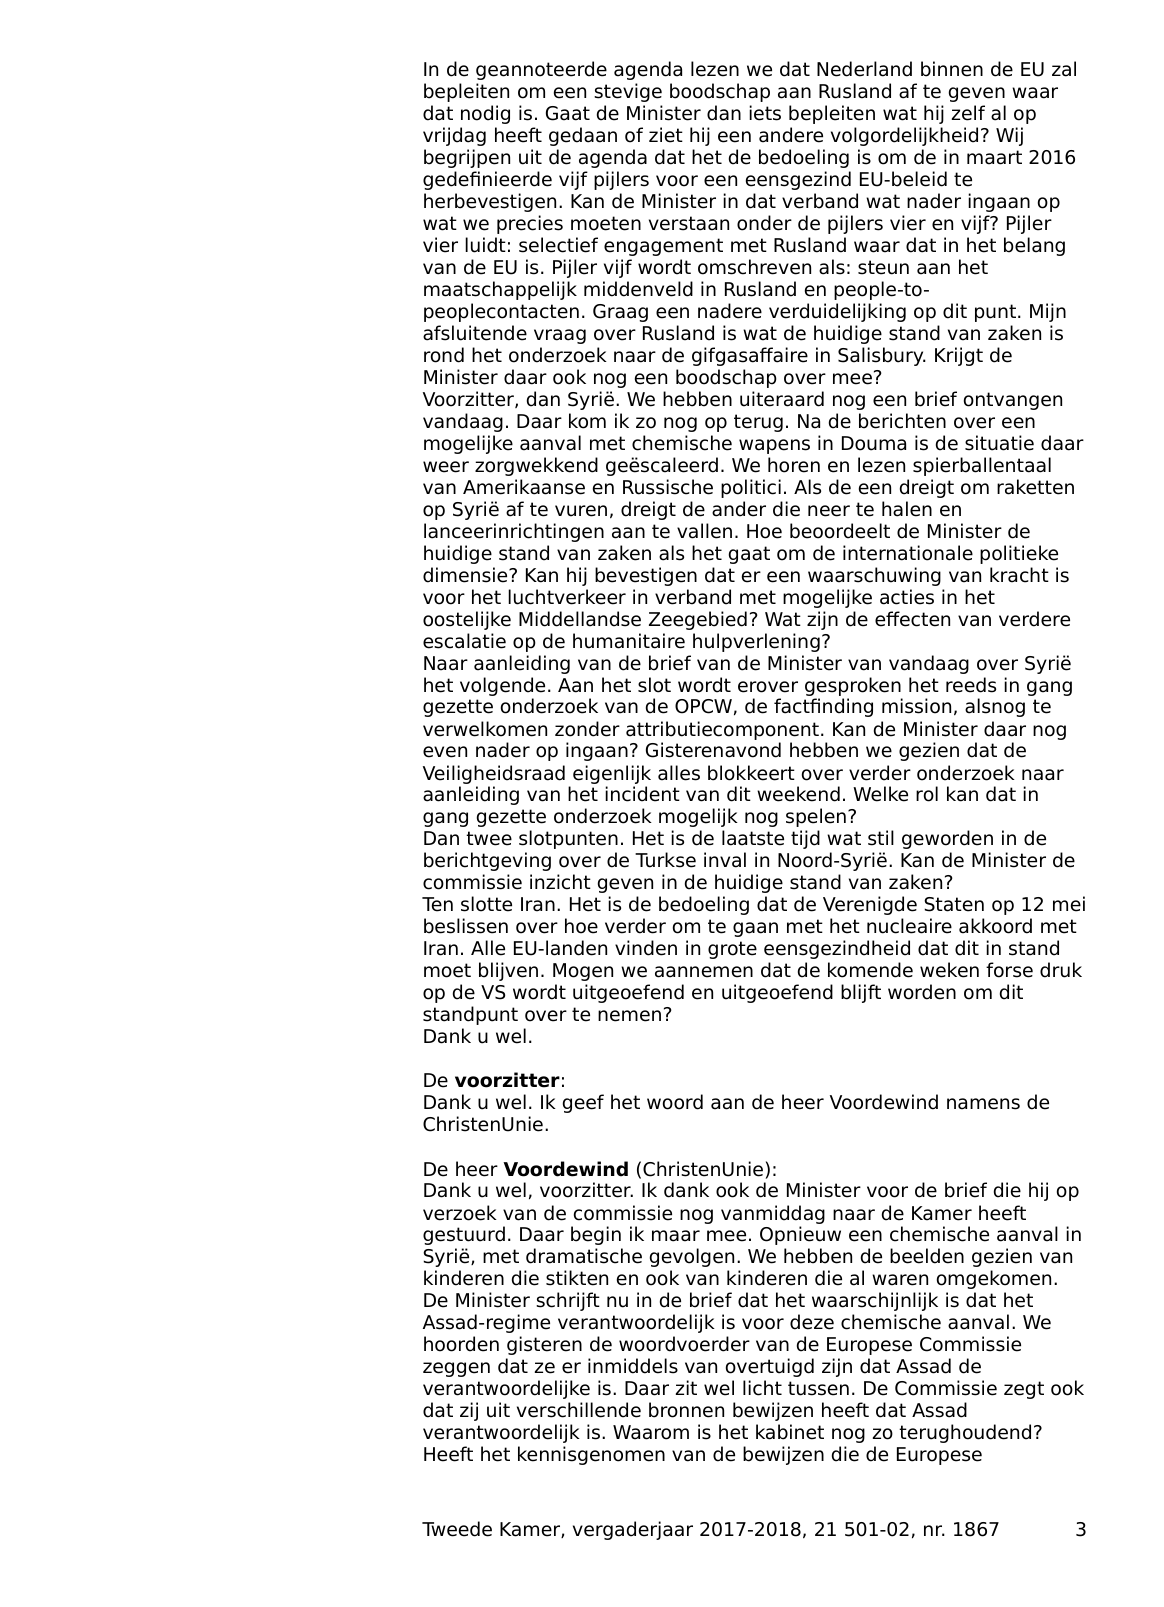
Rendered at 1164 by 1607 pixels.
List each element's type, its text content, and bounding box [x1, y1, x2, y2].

text Dank u wel. Ik geef het woord aan de heer Voordewind namens de ChristenUnie. [422, 1092, 1087, 1136]
text De heer Voordewind (ChristenUnie): [422, 1158, 1087, 1180]
text Naar aanleiding van de brief van de Minister van vandaag over Syrië het volgende. Aan het slot wordt erover gesproken het reeds in gang gezette onderzoek van de OPCW, de factfinding mission, alsnog te verwelkomen zonder attributiecomponent. Kan de Minister daar nog even nader op ingaan? Gisterenavond hebben we gezien dat de Veiligheidsraad eigenlijk alles blokkeert over verder onderzoek naar aanleiding van het incident van dit weekend. Welke rol kan dat in gang gezette onderzoek mogelijk nog spelen? [422, 652, 1087, 828]
text Dank u wel. [422, 1026, 1087, 1048]
text De voorzitter: [422, 1070, 1087, 1092]
text Voorzitter, dan Syrië. We hebben uiteraard nog een brief ontvangen vandaag. Daar kom ik zo nog op terug. Na de berichten over een mogelijke aanval met chemische wapens in Douma is de situatie daar weer zorgwekkend geëscaleerd. We horen en lezen spierballentaal van Amerikaanse en Russische politici. Als de een dreigt om raketten op Syrië af te vuren, dreigt de ander die neer te halen en lanceerinrichtingen aan te vallen. Hoe beoordeelt de Minister de huidige stand van zaken als het gaat om de internationale politieke dimensie? Kan hij bevestigen dat er een waarschuwing van kracht is voor het luchtverkeer in verband met mogelijke acties in het oostelijke Middellandse Zeegebied? Wat zijn de effecten van verdere escalatie op de humanitaire hulpverlening? [422, 389, 1087, 652]
text Dan twee slotpunten. Het is de laatste tijd wat stil geworden in de berichtgeving over de Turkse inval in Noord-Syrië. Kan de Minister de commissie inzicht geven in de huidige stand van zaken? [422, 828, 1087, 894]
text Dank u wel, voorzitter. Ik dank ook de Minister voor de brief die hij op verzoek van de commissie nog vanmiddag naar de Kamer heeft gestuurd. Daar begin ik maar mee. Opnieuw een chemische aanval in Syrië, met dramatische gevolgen. We hebben de beelden gezien van kinderen die stikten en ook van kinderen die al waren omgekomen. De Minister schrijft nu in de brief dat het waarschijnlijk is dat het Assad-regime verantwoordelijk is voor deze chemische aanval. We hoorden gisteren de woordvoerder van de Europese Commissie zeggen dat ze er inmiddels van overtuigd zijn dat Assad de verantwoordelijke is. Daar zit wel licht tussen. De Commissie zegt ook dat zij uit verschillende bronnen bewijzen heeft dat Assad verantwoordelijk is. Waarom is het kabinet nog zo terughoudend? Heeft het kennisgenomen van de bewijzen die de Europese [422, 1180, 1087, 1466]
text In de geannoteerde agenda lezen we dat Nederland binnen de EU zal bepleiten om een stevige boodschap aan Rusland af te geven waar dat nodig is. Gaat de Minister dan iets bepleiten wat hij zelf al op vrijdag heeft gedaan of ziet hij een andere volgordelijkheid? Wij begrijpen uit de agenda dat het de bedoeling is om de in maart 2016 gedefinieerde vijf pijlers voor een eensgezind EU-beleid te herbevestigen. Kan de Minister in dat verband wat nader ingaan op wat we precies moeten verstaan onder de pijlers vier en vijf? Pijler vier luidt: selectief engagement met Rusland waar dat in het belang van de EU is. Pijler vijf wordt omschreven als: steun aan het maatschappelijk middenveld in Rusland en people-to-peoplecontacten. Graag een nadere verduidelijking op dit punt. Mijn afsluitende vraag over Rusland is wat de huidige stand van zaken is rond het onderzoek naar de gifgasaffaire in Salisbury. Krijgt de Minister daar ook nog een boodschap over mee? [422, 59, 1087, 389]
text Ten slotte Iran. Het is de bedoeling dat de Verenigde Staten op 12 mei beslissen over hoe verder om te gaan met het nucleaire akkoord met Iran. Alle EU-landen vinden in grote eensgezindheid dat dit in stand moet blijven. Mogen we aannemen dat de komende weken forse druk op de VS wordt uitgeoefend en uitgeoefend blijft worden om dit standpunt over te nemen? [422, 894, 1087, 1026]
